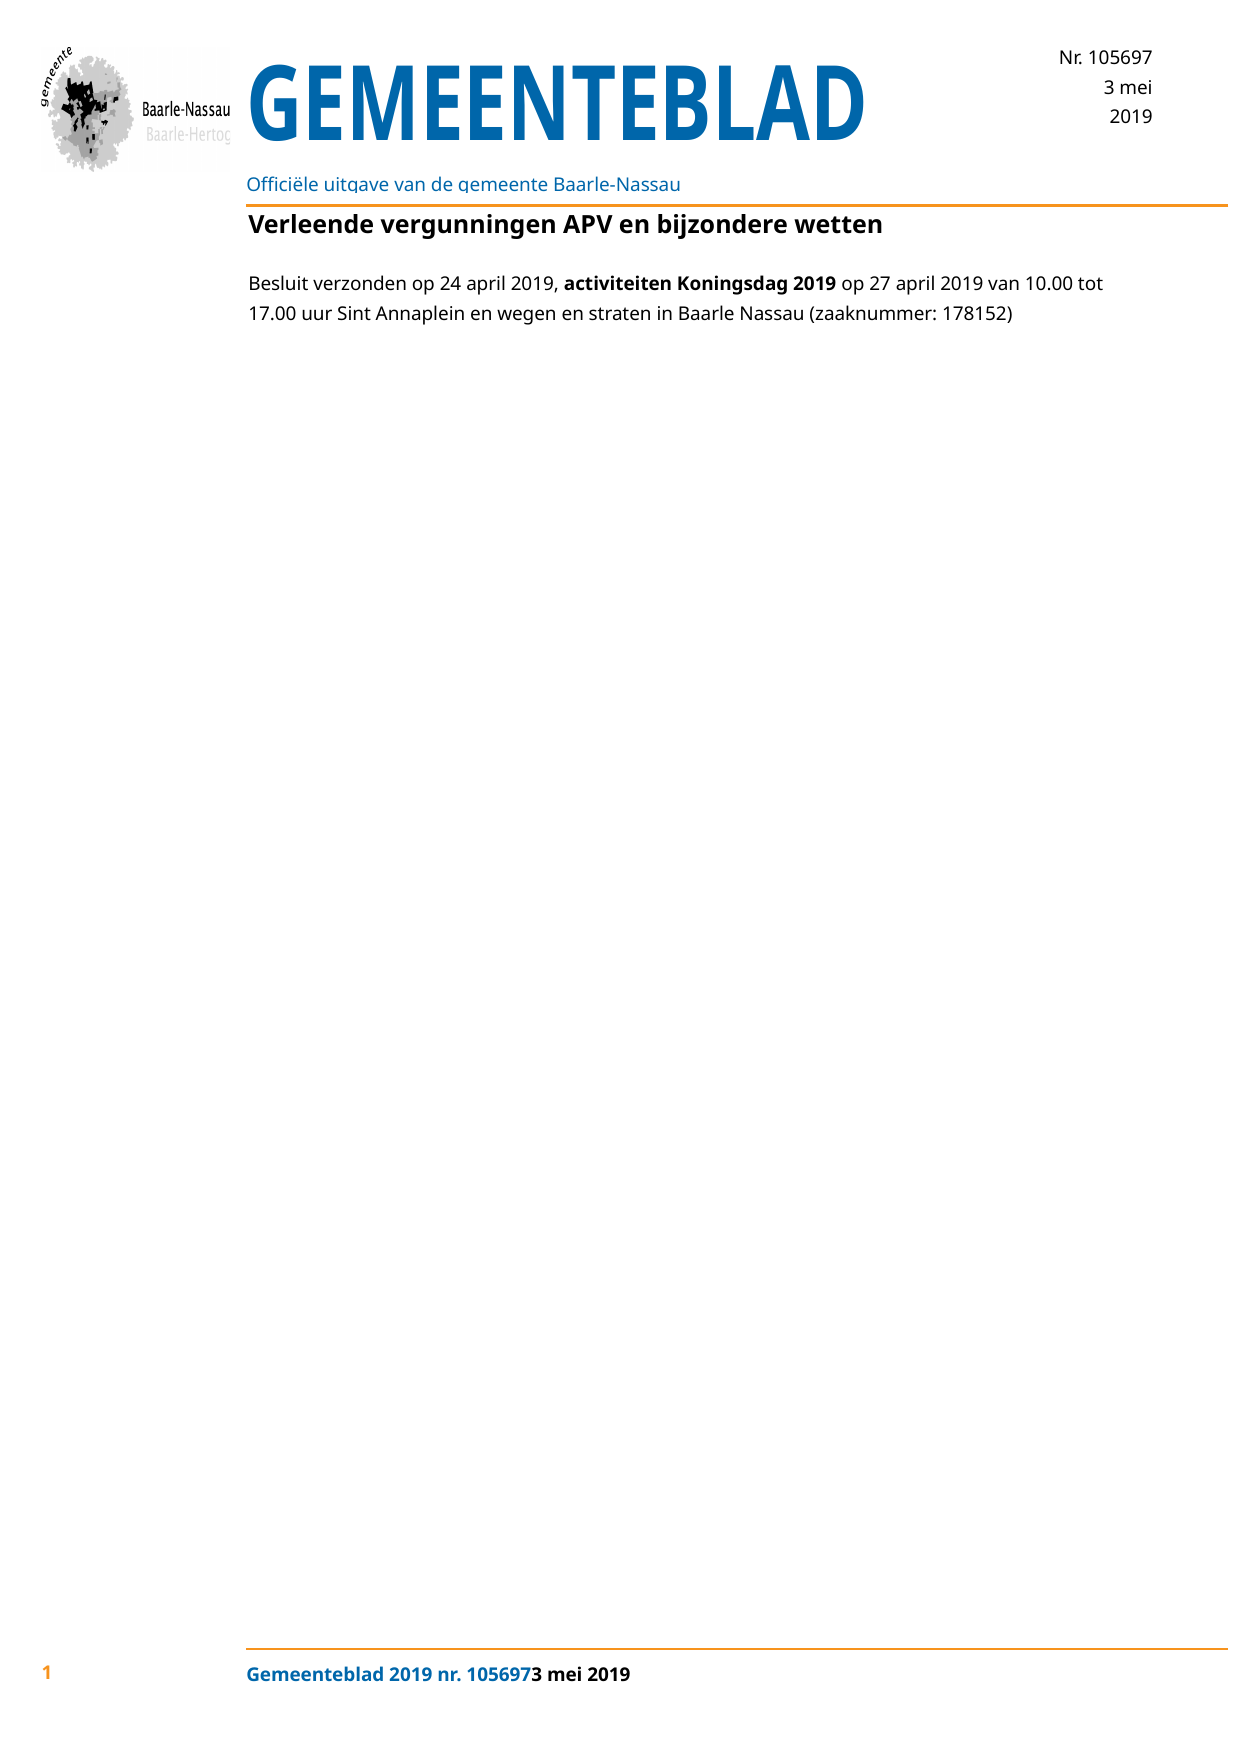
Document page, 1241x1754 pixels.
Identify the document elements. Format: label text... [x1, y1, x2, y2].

text Besluit verzonden op 24 april 2019, activiteiten Koningsdag 2019 op 27 april 2019 van 10.00 tot 17.00 uur Sint Annaplein en wegen en straten in Baarle Nassau (zaaknummer: 178152) [248, 270, 1152, 326]
text Verleende vergunningen APV en bijzondere wetten [248, 207, 1152, 241]
picture [41, 47, 231, 172]
